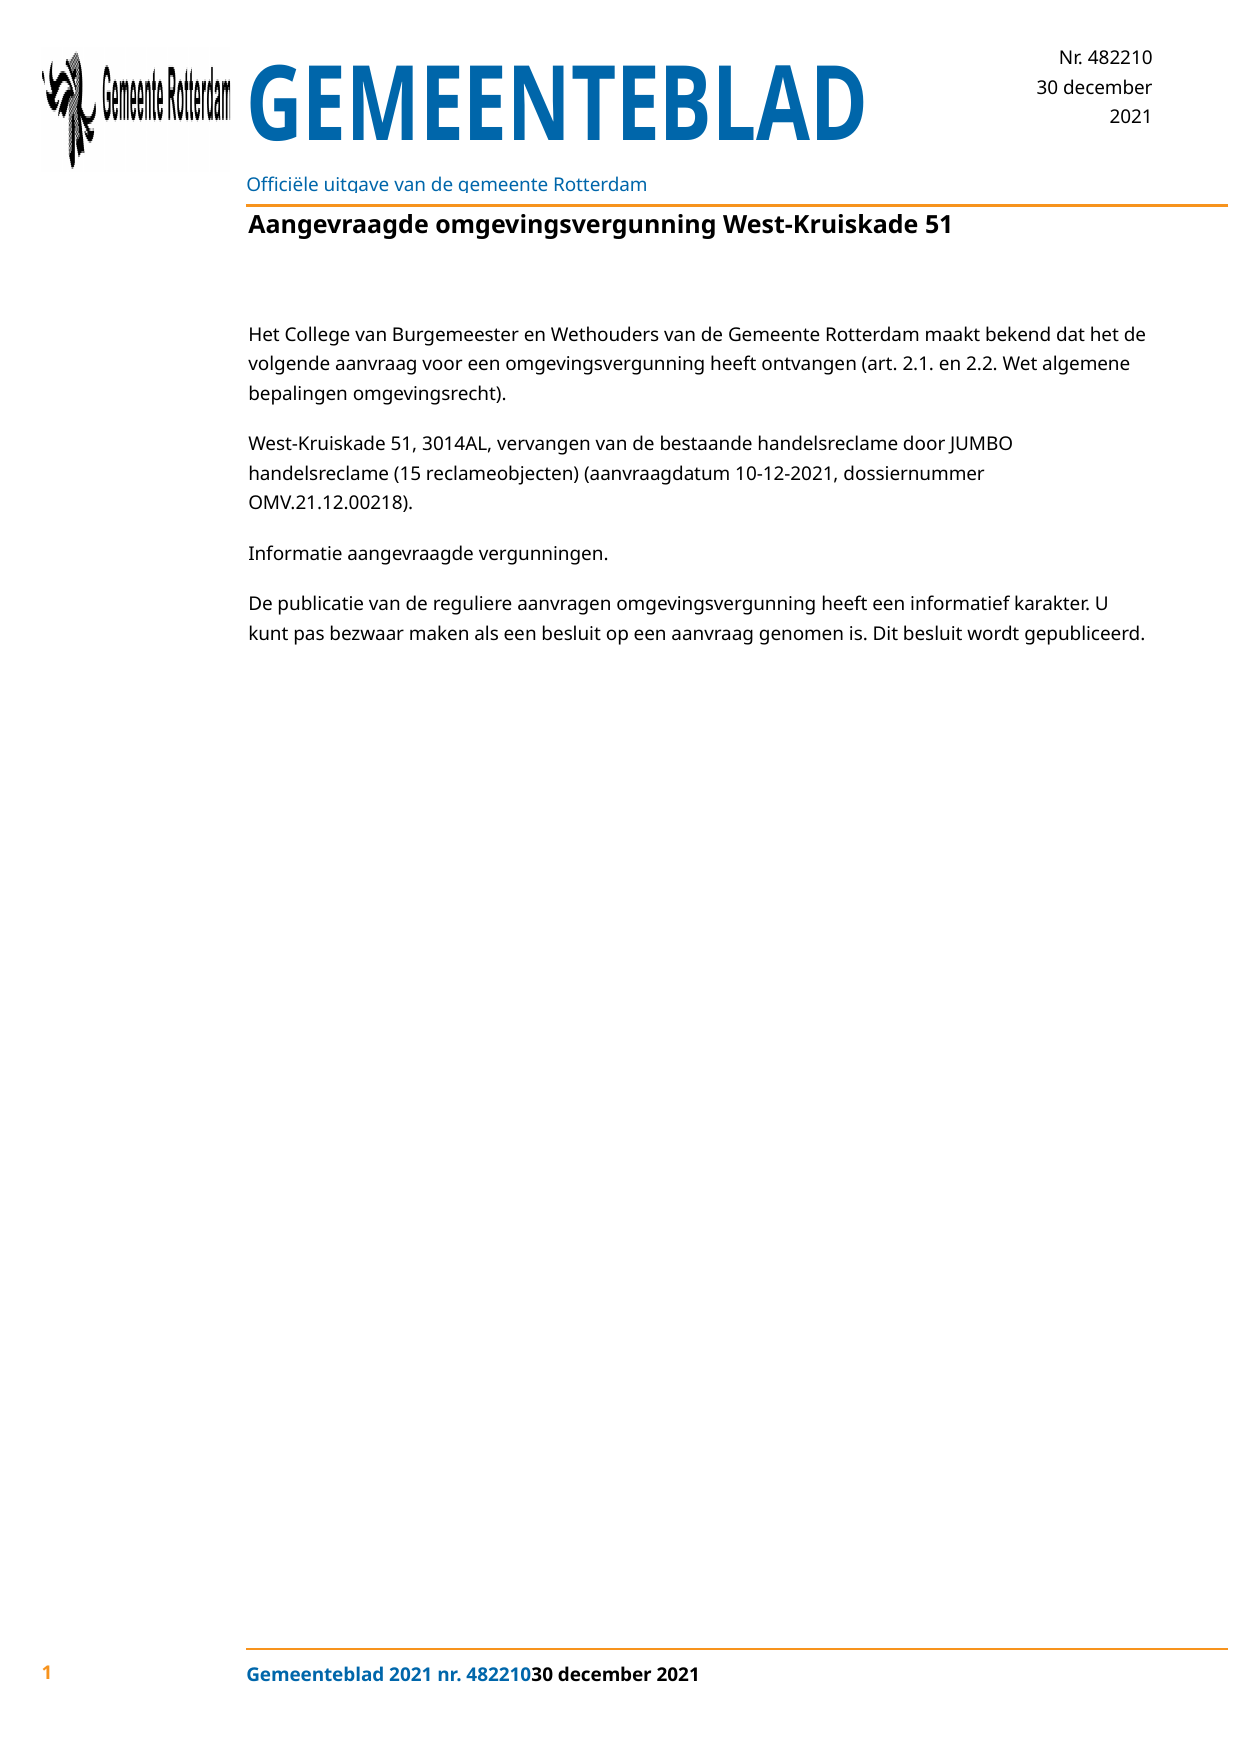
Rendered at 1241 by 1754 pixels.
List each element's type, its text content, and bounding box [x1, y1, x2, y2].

text Informatie aangevraagde vergunningen. [248, 540, 1152, 566]
picture [41, 47, 231, 172]
text Aangevraagde omgevingsvergunning West-Kruiskade 51 [248, 207, 1152, 241]
text West-Kruiskade 51, 3014AL, vervangen van de bestaande handelsreclame door JUMBO handelsreclame (15 reclameobjecten) (aanvraagdatum 10-12-2021, dossiernummer OMV.21.12.00218). [248, 430, 1152, 515]
text Het College van Burgemeester en Wethouders van de Gemeente Rotterdam maakt bekend dat het de volgende aanvraag voor een omgevingsvergunning heeft ontvangen (art. 2.1. en 2.2. Wet algemene bepalingen omgevingsrecht). [248, 321, 1152, 406]
text De publicatie van de reguliere aanvragen omgevingsvergunning heeft een informatief karakter. U kunt pas bezwaar maken als een besluit op een aanvraag genomen is. Dit besluit wordt gepubliceerd. [248, 590, 1152, 646]
